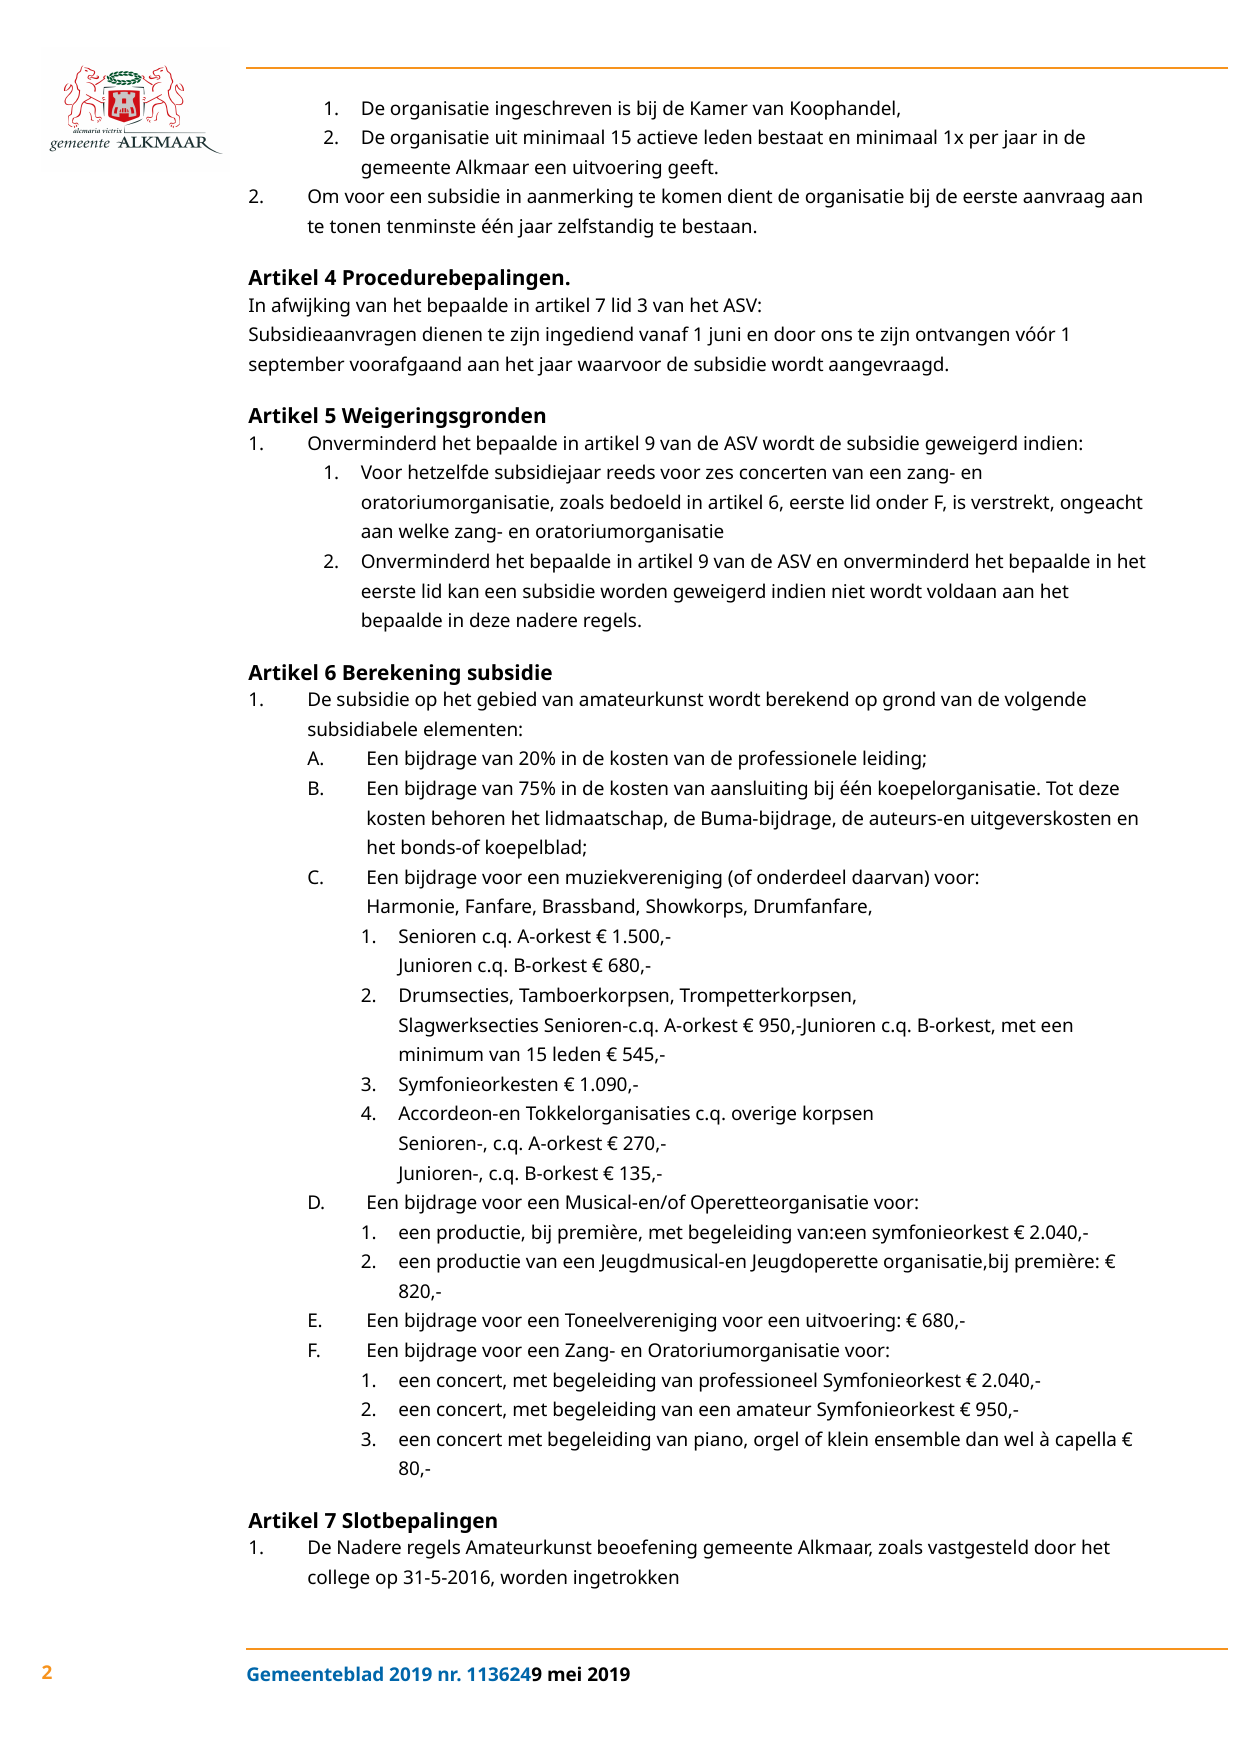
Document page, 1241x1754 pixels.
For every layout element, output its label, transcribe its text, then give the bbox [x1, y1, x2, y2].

list Junioren c.q. B-orkest € 680,- [361, 953, 1152, 978]
list Junioren-, c.q. B-orkest € 135,- [361, 1160, 1152, 1185]
list Om voor een subsidie in aanmerking te komen dient de organisatie bij de eerste aanvraag aan te tonen tenminste één jaar zelfstandig te bestaan. [248, 183, 1152, 239]
text In afwijking van het bepaalde in artikel 7 lid 3 van het ASV: [248, 292, 1152, 318]
picture [41, 47, 231, 172]
list De subsidie op het gebied van amateurkunst wordt berekend op grond van de volgende subsidiabele elementen: [248, 686, 1152, 742]
list Een bijdrage voor een Toneelvereniging voor een uitvoering: € 680,- [307, 1308, 1152, 1333]
list De organisatie uit minimaal 15 actieve leden bestaat en minimaal 1x per jaar in de gemeente Alkmaar een uitvoering geeft. [323, 124, 1152, 180]
list Een bijdrage van 20% in de kosten van de professionele leiding; [307, 746, 1152, 771]
list Symfonieorkesten € 1.090,- [361, 1071, 1152, 1097]
list een concert met begeleiding van piano, orgel of klein ensemble dan wel à capella € 80,- [361, 1426, 1152, 1481]
list een productie, bij première, met begeleiding van:een symfonieorkest € 2.040,- [361, 1219, 1152, 1244]
list Senioren-, c.q. A-orkest € 270,- [361, 1130, 1152, 1156]
text Artikel 5 Weigeringsgronden [248, 402, 1152, 430]
text Artikel 4 Procedurebepalingen. [248, 263, 1152, 292]
list De organisatie ingeschreven is bij de Kamer van Koophandel, [323, 95, 1152, 121]
list Voor hetzelfde subsidiejaar reeds voor zes concerten van een zang- en oratoriumorganisatie, zoals bedoeld in artikel 6, eerste lid onder F, is verstrekt, ongeacht aan welke zang- en oratoriumorganisatie [323, 459, 1152, 544]
list Een bijdrage voor een Zang- en Oratoriumorganisatie voor: [307, 1337, 1152, 1363]
list Slagwerksecties Senioren-c.q. A-orkest € 950,-Junioren c.q. B-orkest, met een minimum van 15 leden € 545,- [361, 1012, 1152, 1067]
list Drumsecties, Tamboerkorpsen, Trompetterkorpsen, [361, 982, 1152, 1008]
list Accordeon-en Tokkelorganisaties c.q. overige korpsen [361, 1101, 1152, 1126]
list Een bijdrage voor een muziekvereniging (of onderdeel daarvan) voor: [307, 864, 1152, 889]
list Onverminderd het bepaalde in artikel 9 van de ASV wordt de subsidie geweigerd indien: [248, 430, 1152, 456]
list Een bijdrage van 75% in de kosten van aansluiting bij één koepelorganisatie. Tot deze kosten behoren het lidmaatschap, de Buma-bijdrage, de auteurs-en uitgeverskosten en het bonds-of koepelblad; [307, 775, 1152, 860]
list een productie van een Jeugdmusical-en Jeugdoperette organisatie,bij première: € 820,- [361, 1248, 1152, 1304]
text Artikel 6 Berekening subsidie [248, 658, 1152, 686]
list Harmonie, Fanfare, Brassband, Showkorps, Drumfanfare, [307, 893, 1152, 919]
list Een bijdrage voor een Musical-en/of Operetteorganisatie voor: [307, 1189, 1152, 1215]
list Onverminderd het bepaalde in artikel 9 van de ASV en onverminderd het bepaalde in het eerste lid kan een subsidie worden geweigerd indien niet wordt voldaan aan het bepaalde in deze nadere regels. [323, 548, 1152, 633]
list een concert, met begeleiding van een amateur Symfonieorkest € 950,- [361, 1396, 1152, 1422]
list De Nadere regels Amateurkunst beoefening gemeente Alkmaar, zoals vastgesteld door het college op 31-5-2016, worden ingetrokken [248, 1534, 1152, 1590]
text Subsidieaanvragen dienen te zijn ingediend vanaf 1 juni en door ons te zijn ontvangen vóór 1 september voorafgaand aan het jaar waarvoor de subsidie wordt aangevraagd. [248, 322, 1152, 377]
list een concert, met begeleiding van professioneel Symfonieorkest € 2.040,- [361, 1367, 1152, 1392]
text Artikel 7 Slotbepalingen [248, 1506, 1152, 1534]
list Senioren c.q. A-orkest € 1.500,- [361, 923, 1152, 949]
